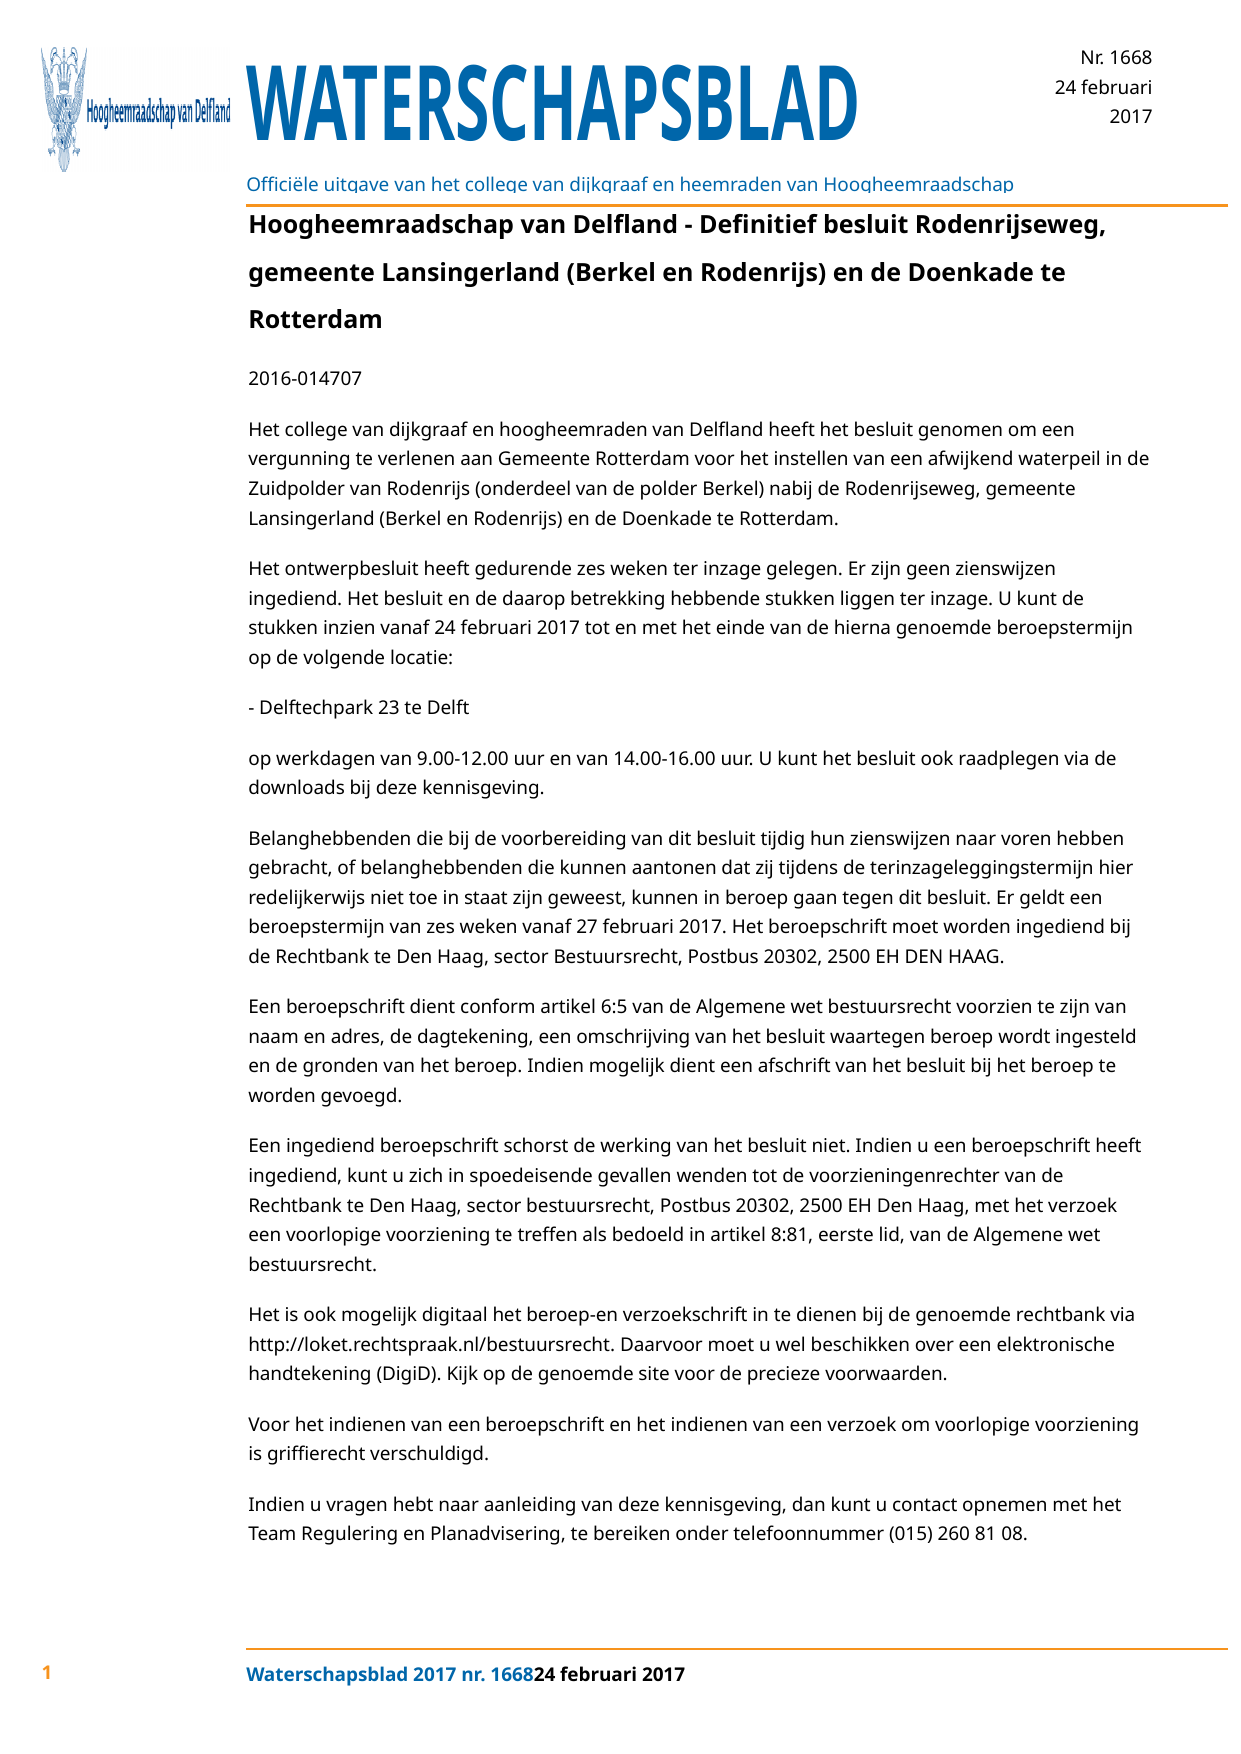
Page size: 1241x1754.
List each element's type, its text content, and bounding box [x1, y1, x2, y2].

picture [41, 47, 231, 172]
text Het college van dijkgraaf en hoogheemraden van Delfland heeft het besluit genomen om een vergunning te verlenen aan Gemeente Rotterdam voor het instellen van een afwijkend waterpeil in de Zuidpolder van Rodenrijs (onderdeel van de polder Berkel) nabij de Rodenrijseweg, gemeente Lansingerland (Berkel en Rodenrijs) en de Doenkade te Rotterdam. [248, 416, 1152, 530]
text Een beroepschrift dient conform artikel 6:5 van de Algemene wet bestuursrecht voorzien te zijn van naam en adres, de dagtekening, een omschrijving van het besluit waartegen beroep wordt ingesteld en de gronden van het beroep. Indien mogelijk dient een afschrift van het besluit bij het beroep te worden gevoegd. [248, 993, 1152, 1108]
text - Delftechpark 23 te Delft [248, 694, 1152, 720]
text Voor het indienen van een beroepschrift en het indienen van een verzoek om voorlopige voorziening is griffierecht verschuldigd. [248, 1411, 1152, 1466]
text Hoogheemraadschap van Delfland - Definitief besluit Rodenrijseweg, gemeente Lansingerland (Berkel en Rodenrijs) en de Doenkade te Rotterdam [248, 207, 1152, 336]
text Belanghebbenden die bij de voorbereiding van dit besluit tijdig hun zienswijzen naar voren hebben gebracht, of belanghebbenden die kunnen aantonen dat zij tijdens de terinzageleggingstermijn hier redelijkerwijs niet toe in staat zijn geweest, kunnen in beroep gaan tegen dit besluit. Er geldt een beroepstermijn van zes weken vanaf 27 februari 2017. Het beroepschrift moet worden ingediend bij de Rechtbank te Den Haag, sector Bestuursrecht, Postbus 20302, 2500 EH DEN HAAG. [248, 825, 1152, 969]
text op werkdagen van 9.00-12.00 uur en van 14.00-16.00 uur. U kunt het besluit ook raadplegen via de downloads bij deze kennisgeving. [248, 745, 1152, 800]
text Het is ook mogelijk digitaal het beroep-en verzoekschrift in te dienen bij de genoemde rechtbank via http://loket.rechtspraak.nl/bestuursrecht. Daarvoor moet u wel beschikken over een elektronische handtekening (DigiD). Kijk op de genoemde site voor de precieze voorwaarden. [248, 1301, 1152, 1386]
text 2016-014707 [248, 366, 1152, 391]
text Indien u vragen hebt naar aanleiding van deze kennisgeving, dan kunt u contact opnemen met het Team Regulering en Planadvisering, te bereiken onder telefoonnummer (015) 260 81 08. [248, 1491, 1152, 1546]
text Het ontwerpbesluit heeft gedurende zes weken ter inzage gelegen. Er zijn geen zienswijzen ingediend. Het besluit en de daarop betrekking hebbende stukken liggen ter inzage. U kunt de stukken inzien vanaf 24 februari 2017 tot en met het einde van de hierna genoemde beroepstermijn op de volgende locatie: [248, 555, 1152, 669]
text Een ingediend beroepschrift schorst de werking van het besluit niet. Indien u een beroepschrift heeft ingediend, kunt u zich in spoedeisende gevallen wenden tot de voorzieningenrechter van de Rechtbank te Den Haag, sector bestuursrecht, Postbus 20302, 2500 EH Den Haag, met het verzoek een voorlopige voorziening te treffen als bedoeld in artikel 8:81, eerste lid, van de Algemene wet bestuursrecht. [248, 1133, 1152, 1277]
